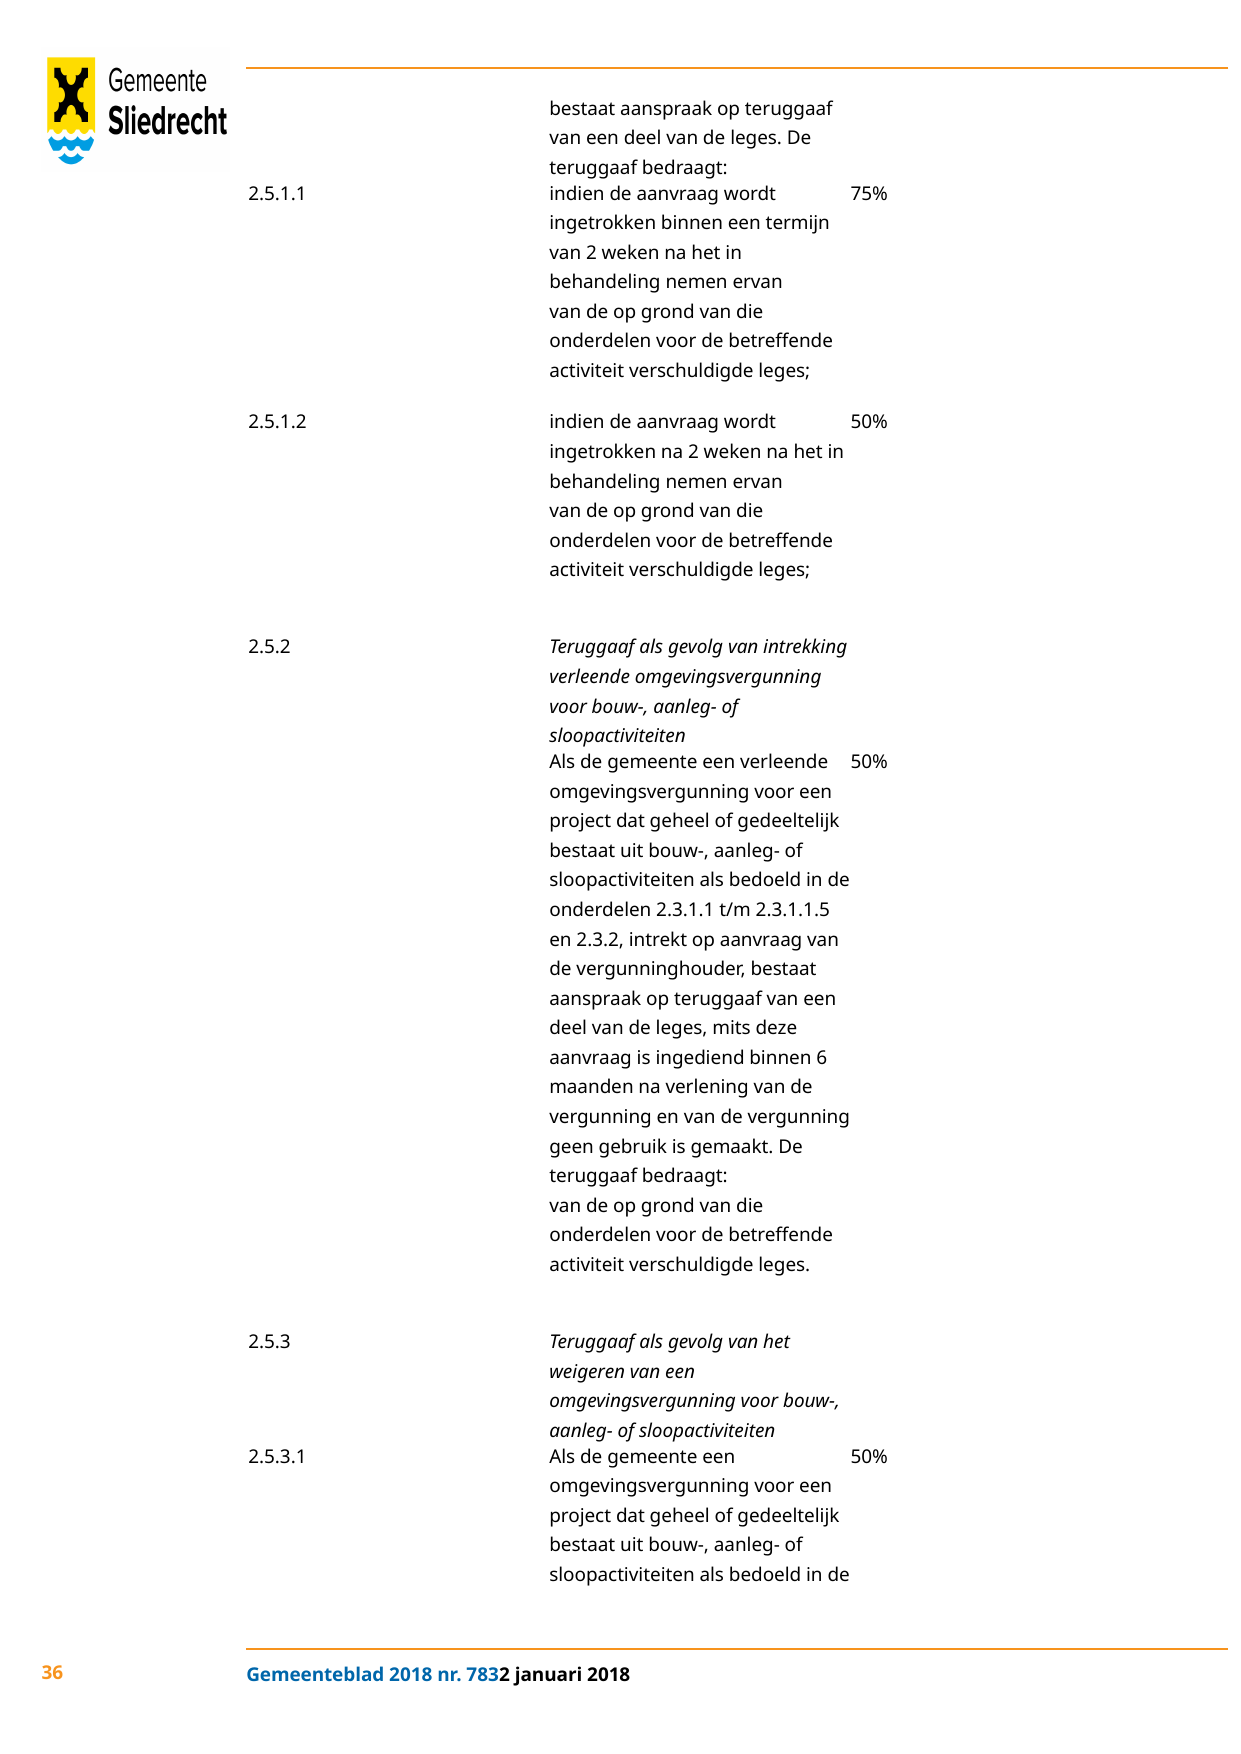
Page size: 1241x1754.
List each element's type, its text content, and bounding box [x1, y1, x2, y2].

table_cell 2.5.1.1 [248, 180, 549, 383]
table_cell [248, 582, 549, 608]
table_cell 2.5.1.2 [248, 409, 549, 582]
table_cell [248, 748, 549, 1277]
table_cell [248, 608, 549, 634]
table_cell 50% [850, 409, 1152, 582]
table_cell [850, 1303, 1152, 1328]
table_cell 75% [850, 180, 1152, 383]
picture [41, 47, 231, 172]
table_cell [549, 608, 850, 634]
table_cell [850, 1328, 1152, 1443]
table_cell Als de gemeente een omgevingsvergunning voor een project dat geheel of gedeeltelijk bestaat uit bouw-, aanleg- of sloopactiviteiten als bedoeld in de [549, 1443, 850, 1587]
table_cell 2.5.2 [248, 634, 549, 748]
table_cell [248, 383, 549, 409]
table_cell 2.5.3 [248, 1328, 549, 1443]
table_cell [850, 634, 1152, 748]
table_cell Als de gemeente een verleende omgevingsvergunning voor een project dat geheel of gedeeltelijk bestaat uit bouw-, aanleg- of sloopactiviteiten als bedoeld in de onderdelen 2.3.1.1 t/m 2.3.1.1.5 en 2.3.2, intrekt op aanvraag van de vergunninghouder, bestaat aanspraak op teruggaaf van een deel van de leges, mits deze aanvraag is ingediend binnen 6 maanden na verlening van de vergunning en van de vergunning geen gebruik is gemaakt. De teruggaaf bedraagt: van de op grond van die onderdelen voor de betreffende activiteit verschuldigde leges. [549, 748, 850, 1277]
table_cell 50% [850, 1443, 1152, 1587]
table_cell [248, 1277, 549, 1303]
table_cell bestaat aanspraak op teruggaaf van een deel van de leges. De teruggaaf bedraagt: [549, 95, 850, 180]
table_cell [549, 383, 850, 409]
table_cell 2.5.3.1 [248, 1443, 549, 1587]
table_cell Teruggaaf als gevolg van het weigeren van een omgevingsvergunning voor bouw-, aanleg- of sloopactiviteiten [549, 1328, 850, 1443]
table_cell [549, 1303, 850, 1328]
table_cell [850, 95, 1152, 180]
table_cell 50% [850, 748, 1152, 1277]
table_cell [850, 608, 1152, 634]
table_cell indien de aanvraag wordt ingetrokken na 2 weken na het in behandeling nemen ervan van de op grond van die onderdelen voor de betreffende activiteit verschuldigde leges; [549, 409, 850, 582]
table_cell indien de aanvraag wordt ingetrokken binnen een termijn van 2 weken na het in behandeling nemen ervan van de op grond van die onderdelen voor de betreffende activiteit verschuldigde leges; [549, 180, 850, 383]
table_cell [549, 582, 850, 608]
table_cell [549, 1277, 850, 1303]
table_cell Teruggaaf als gevolg van intrekking verleende omgevingsvergunning voor bouw-, aanleg- of sloopactiviteiten [549, 634, 850, 748]
table_cell [248, 1303, 549, 1328]
table_cell [248, 95, 549, 180]
